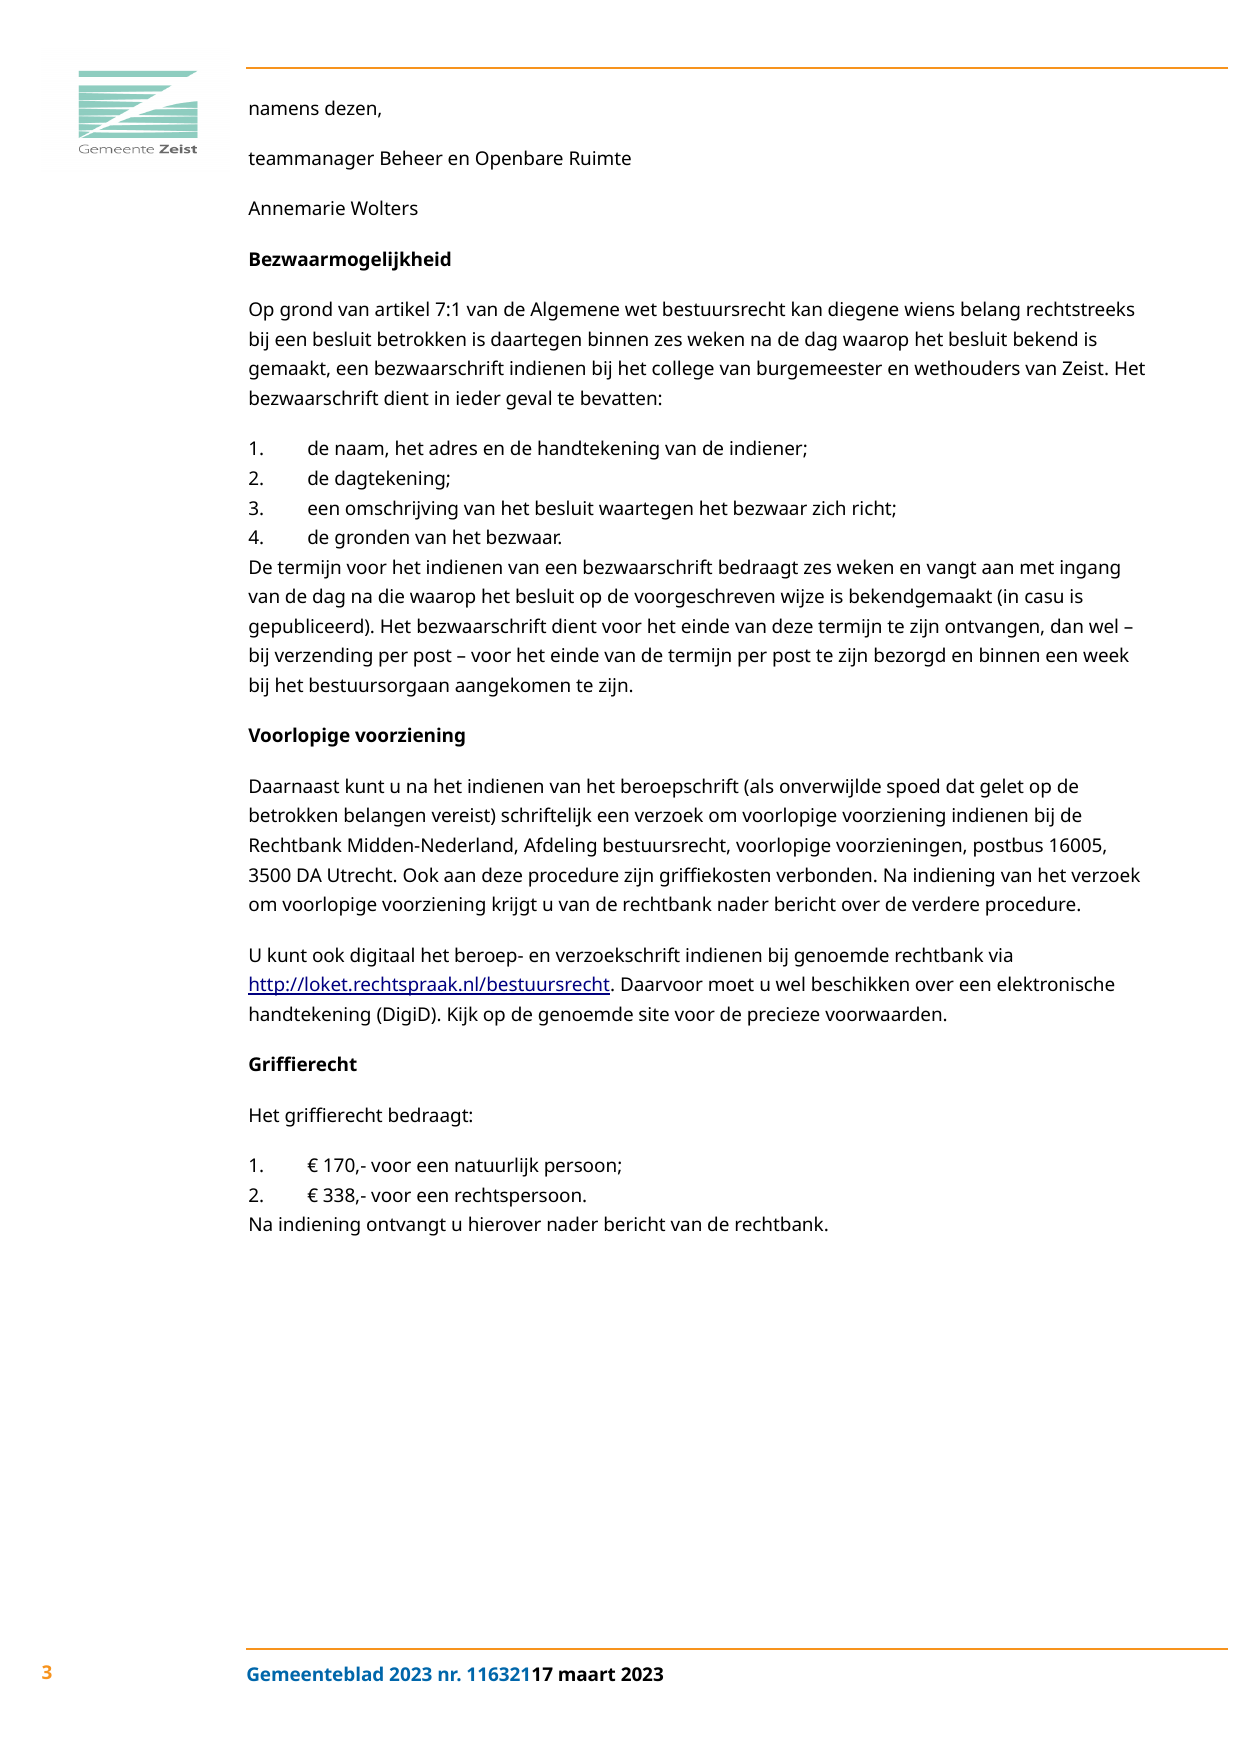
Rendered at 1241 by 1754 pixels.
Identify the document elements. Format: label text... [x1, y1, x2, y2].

list de naam, het adres en de handtekening van de indiener; [248, 436, 1152, 461]
picture [41, 47, 231, 172]
list € 338,- voor een rechtspersoon. [248, 1182, 1152, 1208]
text Griffierecht [248, 1051, 1152, 1077]
text Voorlopige voorziening [248, 723, 1152, 748]
text Het griffierecht bedraagt: [248, 1102, 1152, 1128]
list de dagtekening; [248, 465, 1152, 491]
list een omschrijving van het besluit waartegen het bezwaar zich richt; [248, 495, 1152, 521]
list de gronden van het bezwaar. [248, 524, 1152, 550]
list € 170,- voor een natuurlijk persoon; [248, 1152, 1152, 1178]
text Bezwaarmogelijkheid [248, 246, 1152, 272]
text teammanager Beheer en Openbare Ruimte [248, 145, 1152, 171]
text Na indiening ontvangt u hierover nader bericht van de rechtbank. [248, 1211, 1152, 1237]
text namens dezen, [248, 95, 1152, 121]
text De termijn voor het indienen van een bezwaarschrift bedraagt zes weken en vangt aan met ingang van de dag na die waarop het besluit op de voorgeschreven wijze is bekendgemaakt (in casu is gepubliceerd). Het bezwaarschrift dient voor het einde van deze termijn te zijn ontvangen, dan wel – bij verzending per post – voor het einde van de termijn per post te zijn bezorgd en binnen een week bij het bestuursorgaan aangekomen te zijn. [248, 554, 1152, 698]
text Daarnaast kunt u na het indienen van het beroepschrift (als onverwijlde spoed dat gelet op de betrokken belangen vereist) schriftelijk een verzoek om voorlopige voorziening indienen bij de Rechtbank Midden-Nederland, Afdeling bestuursrecht, voorlopige voorzieningen, postbus 16005, 3500 DA Utrecht. Ook aan deze procedure zijn griffiekosten verbonden. Na indiening van het verzoek om voorlopige voorziening krijgt u van de rechtbank nader bericht over de verdere procedure. [248, 773, 1152, 917]
text Annemarie Wolters [248, 196, 1152, 221]
text Op grond van artikel 7:1 van de Algemene wet bestuursrecht kan diegene wiens belang rechtstreeks bij een besluit betrokken is daartegen binnen zes weken na de dag waarop het besluit bekend is gemaakt, een bezwaarschrift indienen bij het college van burgemeester en wethouders van Zeist. Het bezwaarschrift dient in ieder geval te bevatten: [248, 296, 1152, 411]
text U kunt ook digitaal het beroep- en verzoekschrift indienen bij genoemde rechtbank via http://loket.rechtspraak.nl/bestuursrecht. Daarvoor moet u wel beschikken over een elektronische handtekening (DigiD). Kijk op de genoemde site voor de precieze voorwaarden. [248, 942, 1152, 1027]
